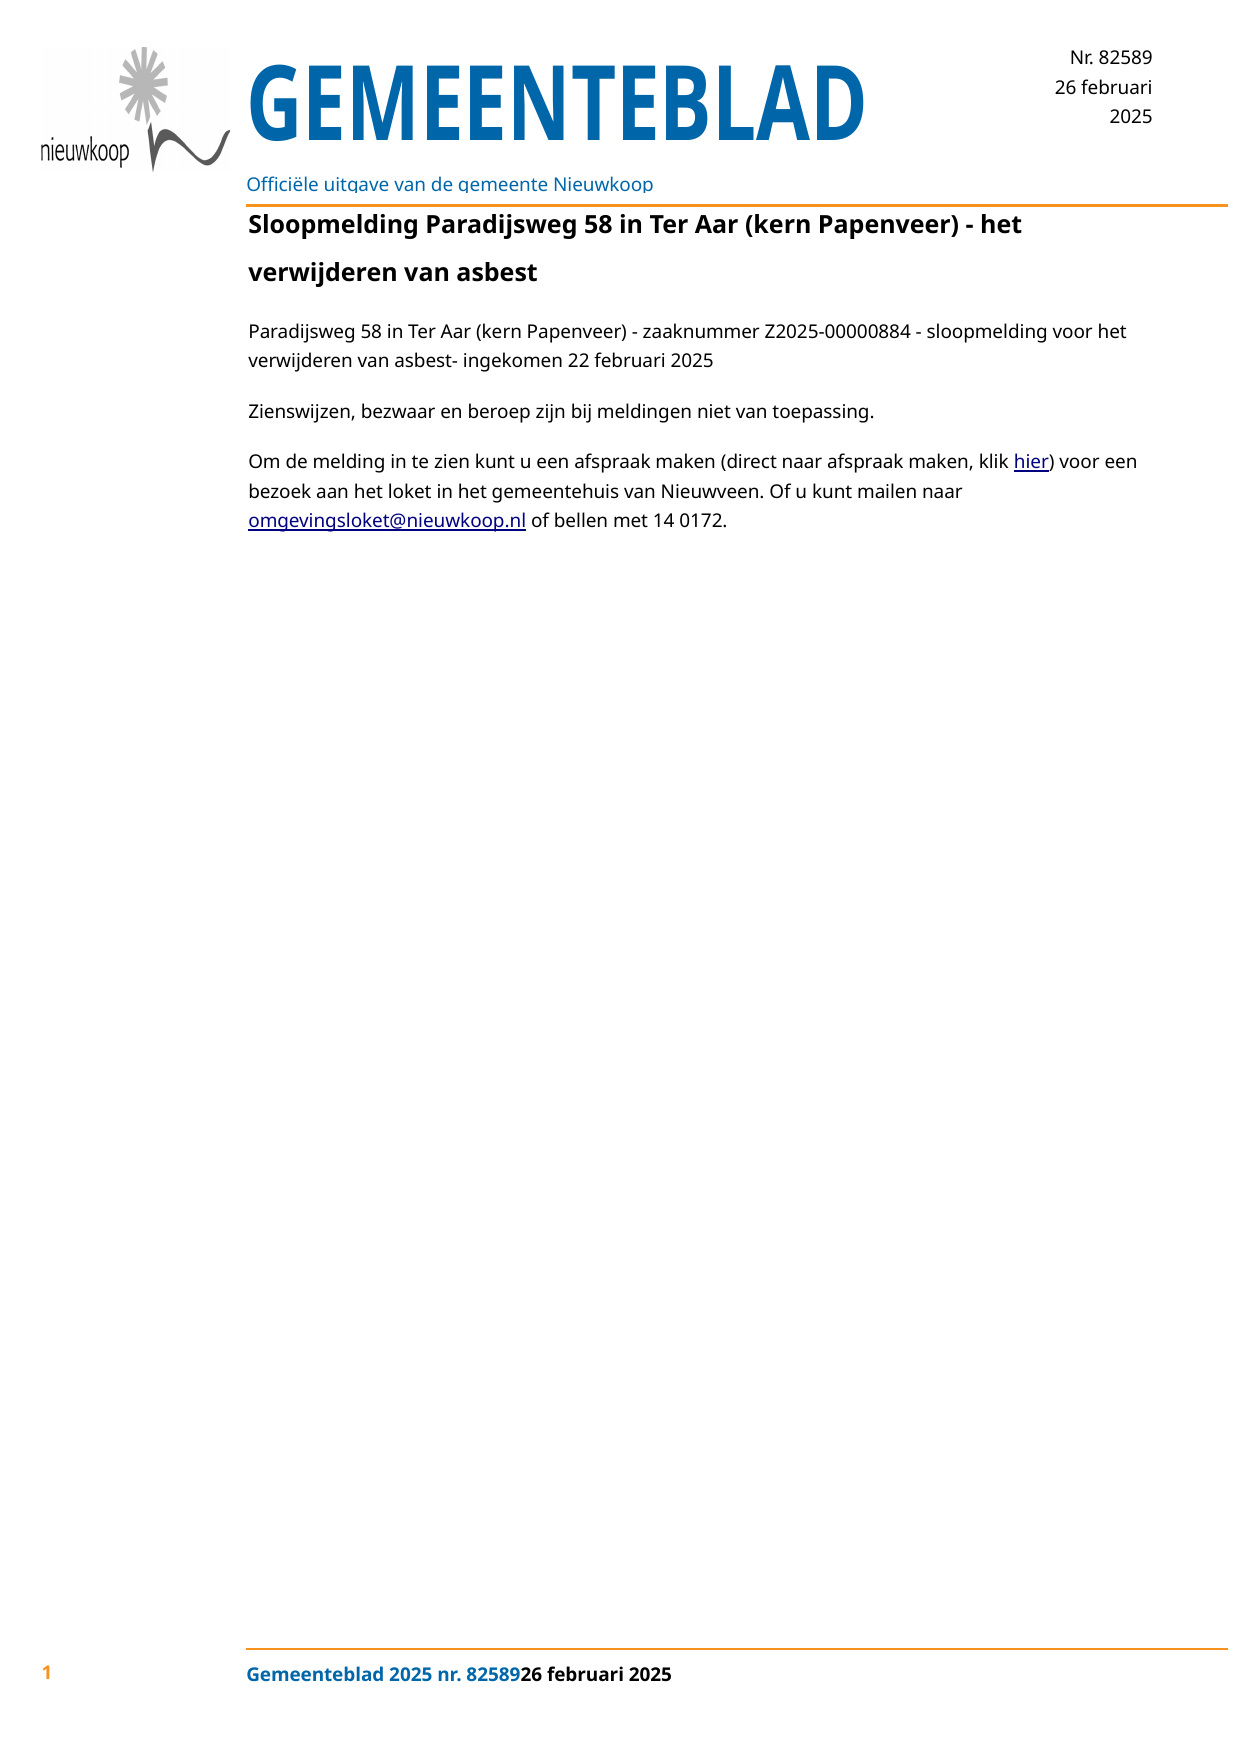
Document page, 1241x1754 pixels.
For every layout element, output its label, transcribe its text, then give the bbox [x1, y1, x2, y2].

text Zienswijzen, bezwaar en beroep zijn bij meldingen niet van toepassing. [248, 398, 1152, 424]
text Om de melding in te zien kunt u een afspraak maken (direct naar afspraak maken, klik hier) voor een bezoek aan het loket in het gemeentehuis van Nieuwveen. Of u kunt mailen naar omgevingsloket@nieuwkoop.nl of bellen met 14 0172. [248, 448, 1152, 533]
text Sloopmelding Paradijsweg 58 in Ter Aar (kern Papenveer) - het verwijderen van asbest [248, 207, 1152, 288]
picture [41, 47, 231, 172]
text Paradijsweg 58 in Ter Aar (kern Papenveer) - zaaknummer Z2025-00000884 - sloopmelding voor het verwijderen van asbest- ingekomen 22 februari 2025 [248, 318, 1152, 373]
